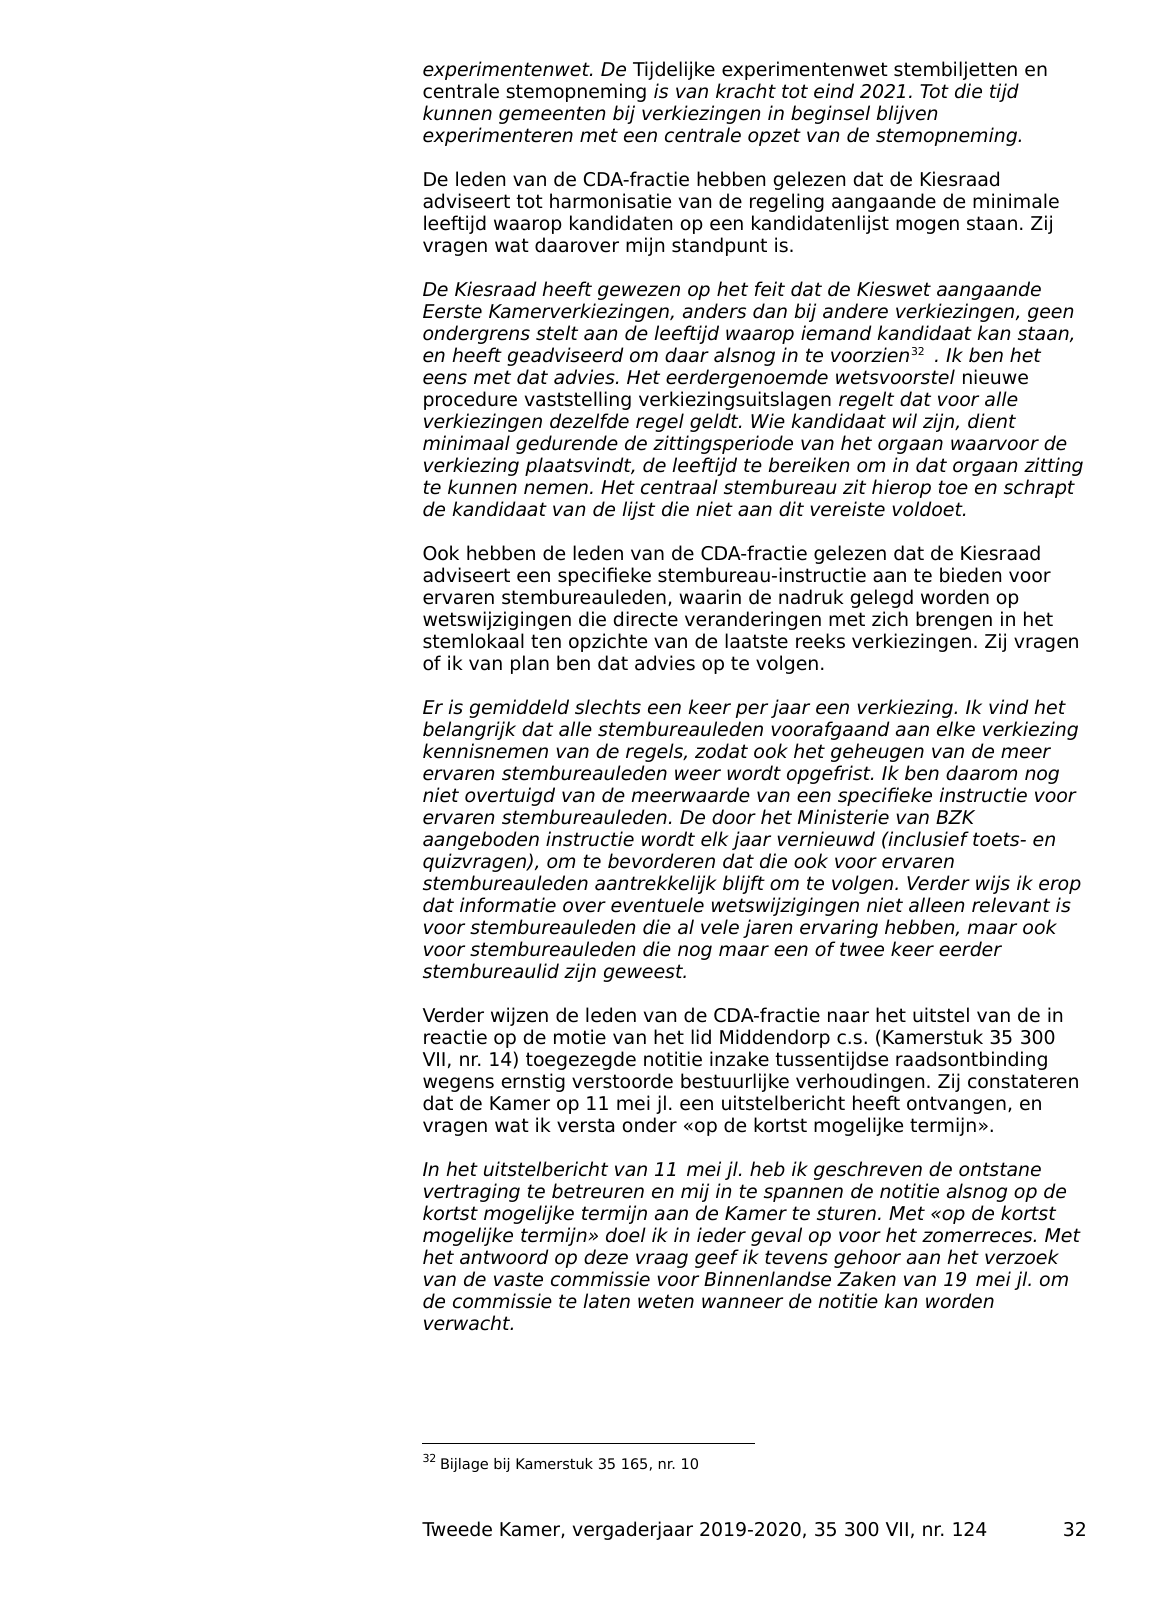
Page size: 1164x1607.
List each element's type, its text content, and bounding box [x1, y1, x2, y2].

text De Kiesraad heeft gewezen op het feit dat de Kieswet aangaande Eerste Kamerverkiezingen, anders dan bij andere verkiezingen, geen ondergrens stelt aan de leeftijd waarop iemand kandidaat kan staan, en heeft geadviseerd om daar alsnog in te voorzien . Ik ben het eens met dat advies. Het eerdergenoemde wetsvoorstel nieuwe procedure vaststelling verkiezingsuitslagen regelt dat voor alle verkiezingen dezelfde regel geldt. Wie kandidaat wil zijn, dient minimaal gedurende de zittingsperiode van het orgaan waarvoor de verkiezing plaatsvindt, de leeftijd te bereiken om in dat orgaan zitting te kunnen nemen. Het centraal stembureau zit hierop toe en schrapt de kandidaat van de lijst die niet aan dit vereiste voldoet. [422, 279, 1087, 521]
text Bijlage bij Kamerstuk 35 165, nr. 10 [422, 1452, 1087, 1474]
text Ook hebben de leden van de CDA-fractie gelezen dat de Kiesraad adviseert een specifieke stembureau-instructie aan te bieden voor ervaren stembureauleden, waarin de nadruk gelegd worden op wetswijzigingen die directe veranderingen met zich brengen in het stemlokaal ten opzichte van de laatste reeks verkiezingen. Zij vragen of ik van plan ben dat advies op te volgen. [422, 543, 1087, 675]
text Er is gemiddeld slechts een keer per jaar een verkiezing. Ik vind het belangrijk dat alle stembureauleden voorafgaand aan elke verkiezing kennisnemen van de regels, zodat ook het geheugen van de meer ervaren stembureauleden weer wordt opgefrist. Ik ben daarom nog niet overtuigd van de meerwaarde van een specifieke instructie voor ervaren stembureauleden. De door het Ministerie van BZK aangeboden instructie wordt elk jaar vernieuwd (inclusief toets- en quizvragen), om te bevorderen dat die ook voor ervaren stembureauleden aantrekkelijk blijft om te volgen. Verder wijs ik erop dat informatie over eventuele wetswijzigingen niet alleen relevant is voor stembureauleden die al vele jaren ervaring hebben, maar ook voor stembureauleden die nog maar een of twee keer eerder stembureaulid zijn geweest. [422, 697, 1087, 983]
text In het uitstelbericht van 11 mei jl. heb ik geschreven de ontstane vertraging te betreuren en mij in te spannen de notitie alsnog op de kortst mogelijke termijn aan de Kamer te sturen. Met «op de kortst mogelijke termijn» doel ik in ieder geval op voor het zomerreces. Met het antwoord op deze vraag geef ik tevens gehoor aan het verzoek van de vaste commissie voor Binnenlandse Zaken van 19 mei jl. om de commissie te laten weten wanneer de notitie kan worden verwacht. [422, 1159, 1087, 1335]
text Verder wijzen de leden van de CDA-fractie naar het uitstel van de in reactie op de motie van het lid Middendorp c.s. (Kamerstuk 35 300 VII, nr. 14) toegezegde notitie inzake tussentijdse raadsontbinding wegens ernstig verstoorde bestuurlijke verhoudingen. Zij constateren dat de Kamer op 11 mei jl. een uitstelbericht heeft ontvangen, en vragen wat ik versta onder «op de kortst mogelijke termijn». [422, 1005, 1087, 1137]
text experimentenwet. De Tijdelijke experimentenwet stembiljetten en centrale stemopneming is van kracht tot eind 2021. Tot die tijd kunnen gemeenten bij verkiezingen in beginsel blijven experimenteren met een centrale opzet van de stemopneming. [422, 59, 1087, 147]
text De leden van de CDA-fractie hebben gelezen dat de Kiesraad adviseert tot harmonisatie van de regeling aangaande de minimale leeftijd waarop kandidaten op een kandidatenlijst mogen staan. Zij vragen wat daarover mijn standpunt is. [422, 169, 1087, 257]
